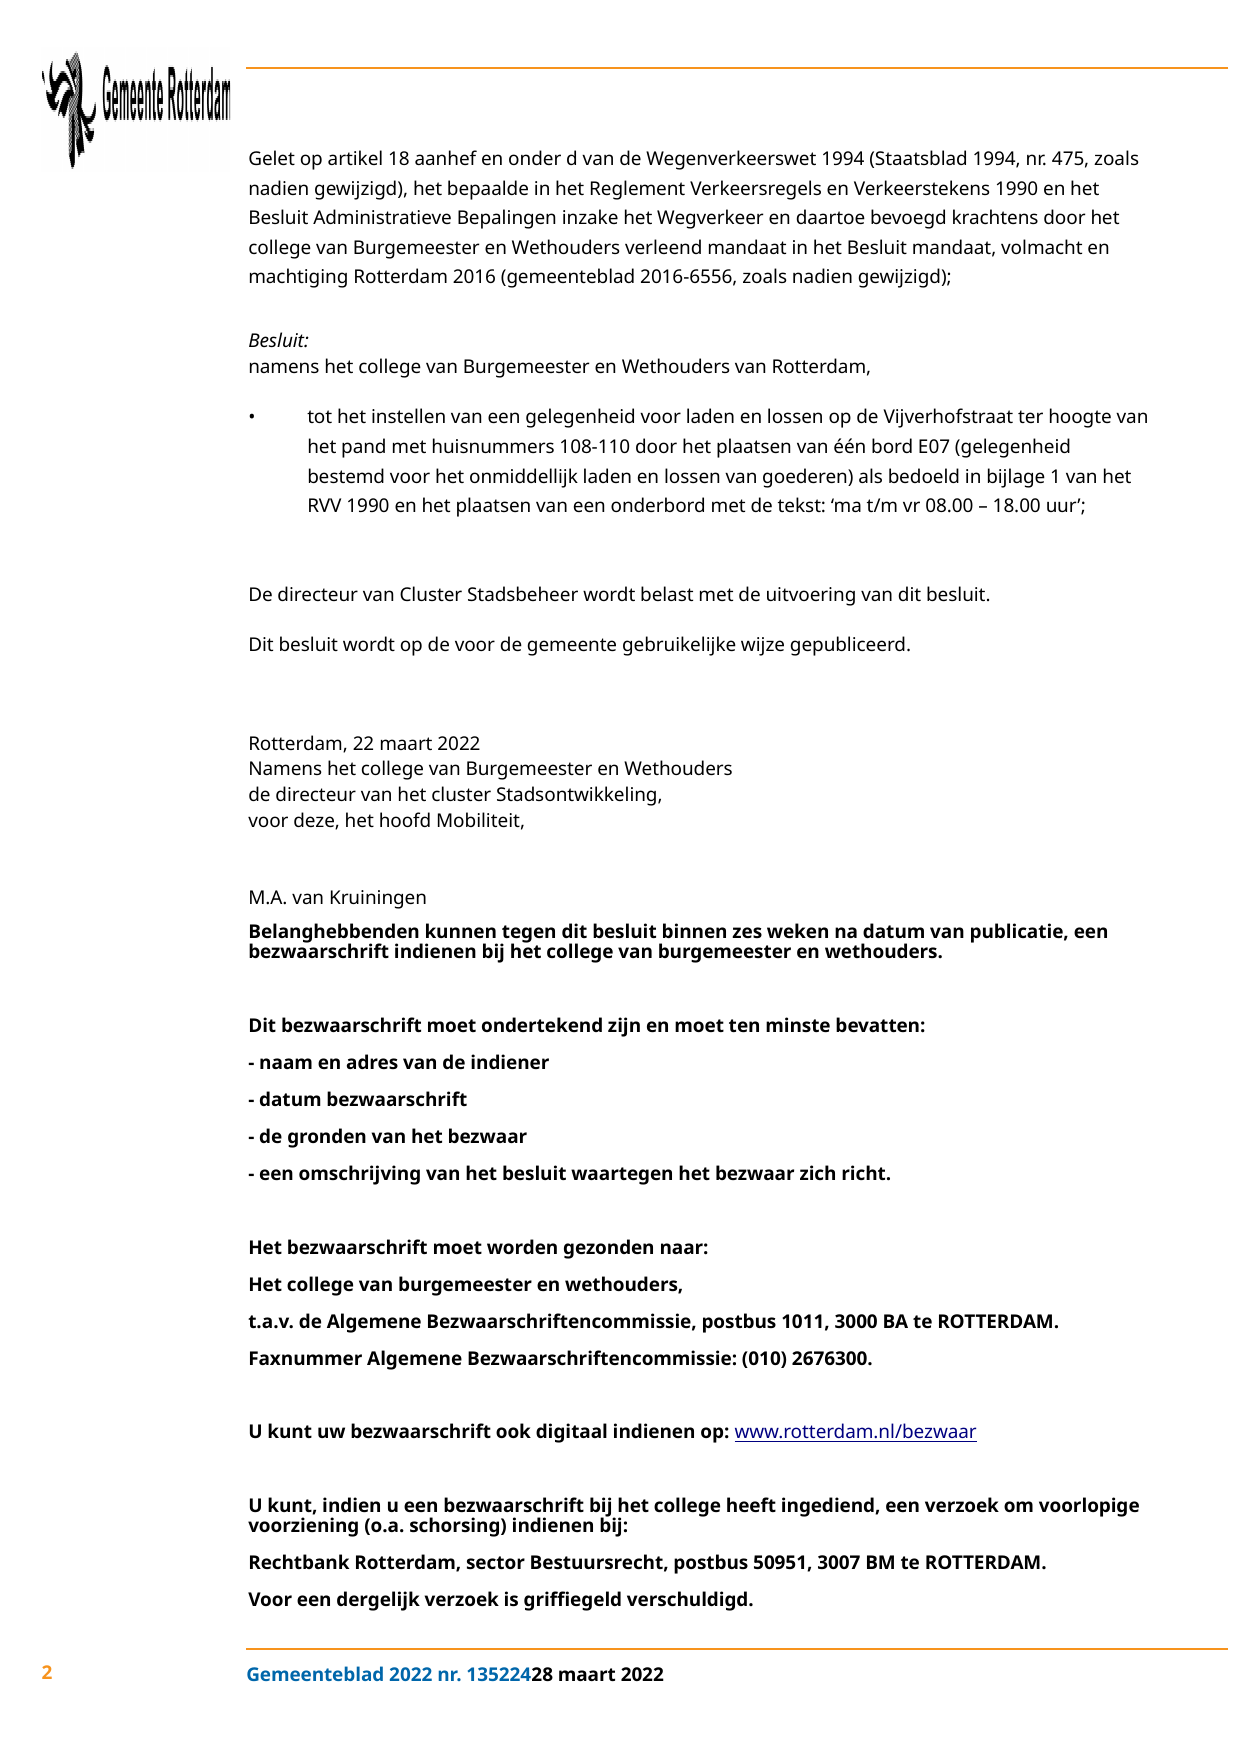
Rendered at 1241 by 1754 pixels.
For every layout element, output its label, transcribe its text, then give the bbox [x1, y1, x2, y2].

text Dit bezwaarschrift moet ondertekend zijn en moet ten minste bevatten: [248, 1017, 1152, 1036]
text - datum bezwaarschrift [248, 1091, 1152, 1110]
picture [41, 47, 231, 172]
text namens het college van Burgemeester en Wethouders van Rotterdam, [248, 353, 1152, 379]
text Faxnummer Algemene Bezwaarschriftencommissie: (010) 2676300. [248, 1349, 1152, 1369]
text De directeur van Cluster Stadsbeheer wordt belast met de uitvoering van dit besluit. [248, 581, 1152, 607]
text Dit besluit wordt op de voor de gemeente gebruikelijke wijze gepubliceerd. [248, 632, 1152, 657]
text M.A. van Kruiningen [248, 884, 1152, 910]
text U kunt, indien u een bezwaarschrift bij het college heeft ingediend, een verzoek om voorlopige voorziening (o.a. schorsing) indienen bij: [248, 1497, 1152, 1536]
text t.a.v. de Algemene Bezwaarschriftencommissie, postbus 1011, 3000 BA te ROTTERDAM. [248, 1313, 1152, 1332]
text Rotterdam, 22 maart 2022 [248, 730, 1152, 756]
text Het bezwaarschrift moet worden gezonden naar: [248, 1239, 1152, 1258]
text Namens het college van Burgemeester en Wethouders [248, 756, 1152, 781]
text - naam en adres van de indiener [248, 1054, 1152, 1073]
text - de gronden van het bezwaar [248, 1128, 1152, 1147]
text - een omschrijving van het besluit waartegen het bezwaar zich richt. [248, 1165, 1152, 1184]
text Gelet op artikel 18 aanhef en onder d van de Wegenverkeerswet 1994 (Staatsblad 1994, nr. 475, zoals nadien gewijzigd), het bepaalde in het Reglement Verkeersregels en Verkeerstekens 1990 en het Besluit Administratieve Bepalingen inzake het Wegverkeer en daartoe bevoegd krachtens door het college van Burgemeester en Wethouders verleend mandaat in het Besluit mandaat, volmacht en machtiging Rotterdam 2016 (gemeenteblad 2016-6556, zoals nadien gewijzigd); [248, 145, 1152, 289]
text U kunt uw bezwaarschrift ook digitaal indienen op: www.rotterdam.nl/bezwaar [248, 1423, 1152, 1443]
text voor deze, het hoofd Mobiliteit, [248, 807, 1152, 833]
text Belanghebbenden kunnen tegen dit besluit binnen zes weken na datum van publicatie, een bezwaarschrift indienen bij het college van burgemeester en wethouders. [248, 923, 1152, 962]
text Voor een dergelijk verzoek is griffiegeld verschuldigd. [248, 1591, 1152, 1610]
list tot het instellen van een gelegenheid voor laden en lossen op de Vijverhofstraat ter hoogte van het pand met huisnummers 108-110 door het plaatsen van één bord E07 (gelegenheid bestemd voor het onmiddellijk laden en lossen van goederen) als bedoeld in bijlage 1 van het RVV 1990 en het plaatsen van een onderbord met de tekst: ‘ma t/m vr 08.00 – 18.00 uur’; [248, 404, 1152, 518]
text de directeur van het cluster Stadsontwikkeling, [248, 781, 1152, 807]
text Het college van burgemeester en wethouders, [248, 1276, 1152, 1295]
text Besluit: [248, 327, 1152, 353]
text Rechtbank Rotterdam, sector Bestuursrecht, postbus 50951, 3007 BM te ROTTERDAM. [248, 1554, 1152, 1573]
